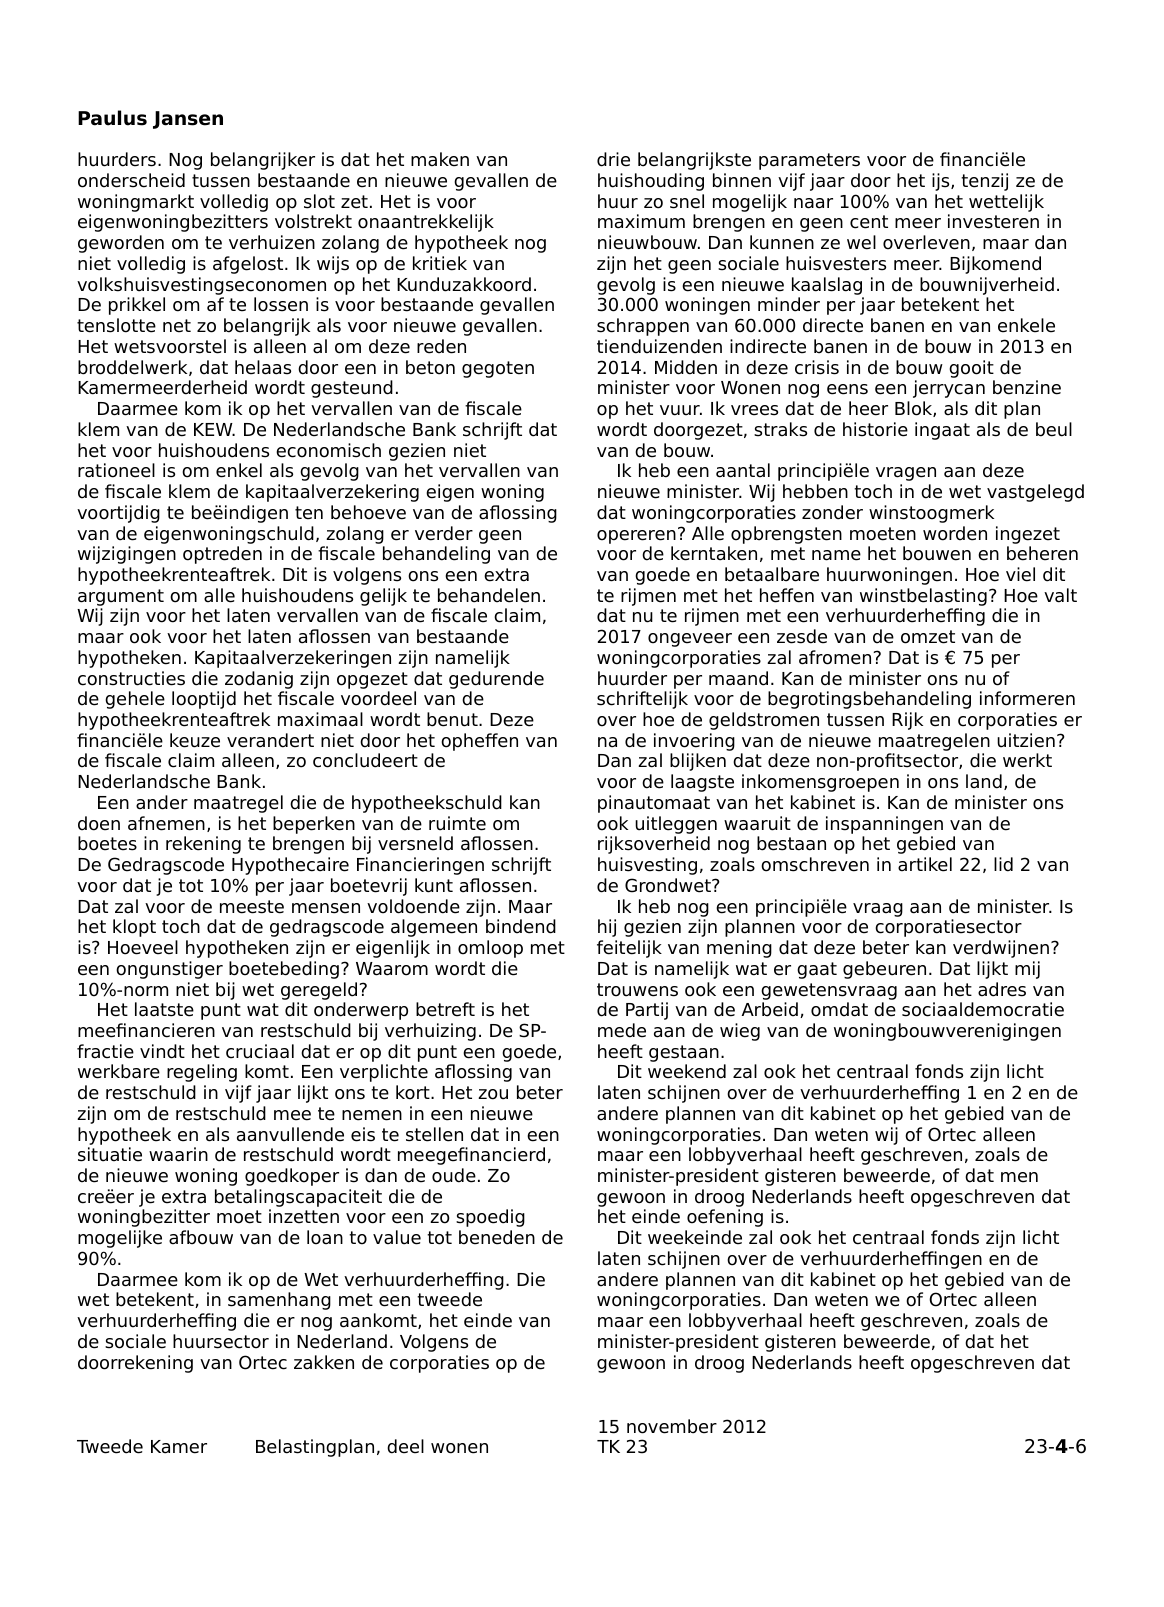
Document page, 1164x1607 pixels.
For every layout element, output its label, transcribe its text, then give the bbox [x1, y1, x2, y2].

text Ik heb een aantal principiële vragen aan deze nieuwe minister. Wij hebben toch in de wet vastgelegd dat woningcorporaties zonder winstoogmerk opereren? Alle opbrengsten moeten worden ingezet voor de kerntaken, met name het bouwen en beheren van goede en betaalbare huurwoningen. Hoe viel dit te rijmen met het heffen van winstbelasting? Hoe valt dat nu te rijmen met een verhuurderheffing die in 2017 ongeveer een zesde van de omzet van de woningcorporaties zal afromen? Dat is € 75 per huurder per maand. Kan de minister ons nu of schriftelijk voor de begrotingsbehandeling informeren over hoe de geldstromen tussen Rijk en corporaties er na de invoering van de nieuwe maatregelen uitzien? Dan zal blijken dat deze non-profitsector, die werkt voor de laagste inkomensgroepen in ons land, de pinautomaat van het kabinet is. Kan de minister ons ook uitleggen waaruit de inspanningen van de rijksoverheid nog bestaan op het gebied van huisvesting, zoals omschreven in artikel 22, lid 2 van de Grondwet? [596, 461, 1087, 896]
text Ik heb nog een principiële vraag aan de minister. Is hij gezien zijn plannen voor de corporatiesector feitelijk van mening dat deze beter kan verdwijnen? Dat is namelijk wat er gaat gebeuren. Dat lijkt mij trouwens ook een gewetensvraag aan het adres van de Partij van de Arbeid, omdat de sociaaldemocratie mede aan de wieg van de woningbouwverenigingen heeft gestaan. [596, 896, 1087, 1062]
text huurders. Nog belangrijker is dat het maken van onderscheid tussen bestaande en nieuwe gevallen de woningmarkt volledig op slot zet. Het is voor eigenwoningbezitters volstrekt onaantrekkelijk geworden om te verhuizen zolang de hypotheek nog niet volledig is afgelost. Ik wijs op de kritiek van volkshuisvestingseconomen op het Kunduzakkoord. De prikkel om af te lossen is voor bestaande gevallen tenslotte net zo belangrijk als voor nieuwe gevallen. Het wetsvoorstel is alleen al om deze reden broddelwerk, dat helaas door een in beton gegoten Kamermeerderheid wordt gesteund. [77, 150, 567, 399]
text Het laatste punt wat dit onderwerp betreft is het meefinancieren van restschuld bij verhuizing. De SP-fractie vindt het cruciaal dat er op dit punt een goede, werkbare regeling komt. Een verplichte aflossing van de restschuld in vijf jaar lijkt ons te kort. Het zou beter zijn om de restschuld mee te nemen in een nieuwe hypotheek en als aanvullende eis te stellen dat in een situatie waarin de restschuld wordt meegefinancierd, de nieuwe woning goedkoper is dan de oude. Zo creëer je extra betalingscapaciteit die de woningbezitter moet inzetten voor een zo spoedig mogelijke afbouw van de loan to value tot beneden de 90%. [77, 1000, 567, 1269]
text Dit weekend zal ook het centraal fonds zijn licht laten schijnen over de verhuurderheffing 1 en 2 en de andere plannen van dit kabinet op het gebied van de woningcorporaties. Dan weten wij of Ortec alleen maar een lobbyverhaal heeft geschreven, zoals de minister-president gisteren beweerde, of dat men gewoon in droog Nederlands heeft opgeschreven dat het einde oefening is. [596, 1062, 1087, 1228]
text Een ander maatregel die de hypotheekschuld kan doen afnemen, is het beperken van de ruimte om boetes in rekening te brengen bij versneld aflossen. De Gedragscode Hypothecaire Financieringen schrijft voor dat je tot 10% per jaar boetevrij kunt aflossen. Dat zal voor de meeste mensen voldoende zijn. Maar het klopt toch dat de gedragscode algemeen bindend is? Hoeveel hypotheken zijn er eigenlijk in omloop met een ongunstiger boetebeding? Waarom wordt die 10%-norm niet bij wet geregeld? [77, 793, 567, 1000]
text Dit weekeinde zal ook het centraal fonds zijn licht laten schijnen over de verhuurderheffingen en de andere plannen van dit kabinet op het gebied van de woningcorporaties. Dan weten we of Ortec alleen maar een lobbyverhaal heeft geschreven, zoals de minister-president gisteren beweerde, of dat het gewoon in droog Nederlands heeft opgeschreven dat [596, 1228, 1087, 1373]
text Daarmee kom ik op het vervallen van de fiscale klem van de KEW. De Nederlandsche Bank schrijft dat het voor huishoudens economisch gezien niet rationeel is om enkel als gevolg van het vervallen van de fiscale klem de kapitaalverzekering eigen woning voortijdig te beëindigen ten behoeve van de aflossing van de eigenwoningschuld, zolang er verder geen wijzigingen optreden in de fiscale behandeling van de hypotheekrenteaftrek. Dit is volgens ons een extra argument om alle huishoudens gelijk te behandelen. Wij zijn voor het laten vervallen van de fiscale claim, maar ook voor het laten aflossen van bestaande hypotheken. Kapitaalverzekeringen zijn namelijk constructies die zodanig zijn opgezet dat gedurende de gehele looptijd het fiscale voordeel van de hypotheekrenteaftrek maximaal wordt benut. Deze financiële keuze verandert niet door het opheffen van de fiscale claim alleen, zo concludeert de Nederlandsche Bank. [77, 399, 567, 793]
text Daarmee kom ik op de Wet verhuurderheffing. Die wet betekent, in samenhang met een tweede verhuurderheffing die er nog aankomt, het einde van de sociale huursector in Nederland. Volgens de doorrekening van Ortec zakken de corporaties op de [77, 1269, 567, 1373]
text drie belangrijkste parameters voor de financiële huishouding binnen vijf jaar door het ijs, tenzij ze de huur zo snel mogelijk naar 100% van het wettelijk maximum brengen en geen cent meer investeren in nieuwbouw. Dan kunnen ze wel overleven, maar dan zijn het geen sociale huisvesters meer. Bijkomend gevolg is een nieuwe kaalslag in de bouwnijverheid. 30.000 woningen minder per jaar betekent het schrappen van 60.000 directe banen en van enkele tienduizenden indirecte banen in de bouw in 2013 en 2014. Midden in deze crisis in de bouw gooit de minister voor Wonen nog eens een jerrycan benzine op het vuur. Ik vrees dat de heer Blok, als dit plan wordt doorgezet, straks de historie ingaat als de beul van de bouw. [596, 150, 1087, 461]
